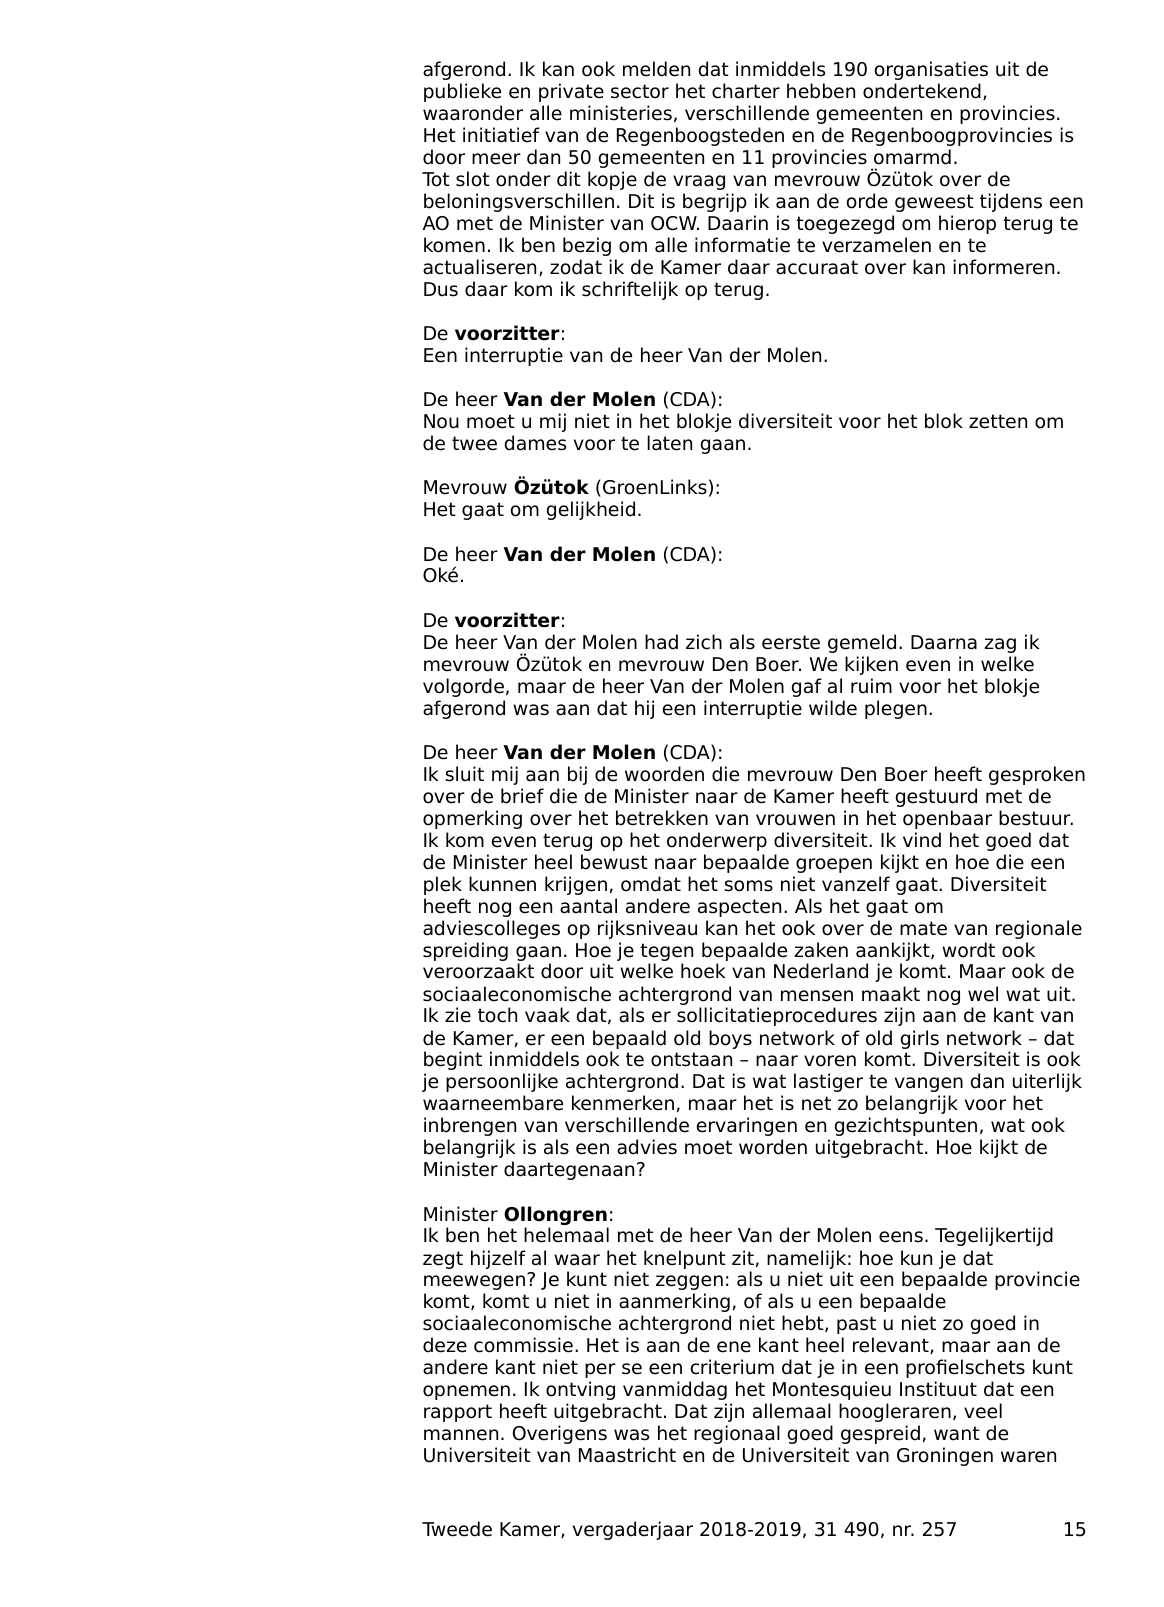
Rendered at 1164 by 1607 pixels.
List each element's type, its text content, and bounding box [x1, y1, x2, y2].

text Ik sluit mij aan bij de woorden die mevrouw Den Boer heeft gesproken over de brief die de Minister naar de Kamer heeft gestuurd met de opmerking over het betrekken van vrouwen in het openbaar bestuur. [422, 764, 1087, 829]
text Een interruptie van de heer Van der Molen. [422, 345, 1087, 367]
text De heer Van der Molen (CDA): [422, 742, 1087, 764]
text De heer Van der Molen (CDA): [422, 389, 1087, 411]
text afgerond. Ik kan ook melden dat inmiddels 190 organisaties uit de publieke en private sector het charter hebben ondertekend, waaronder alle ministeries, verschillende gemeenten en provincies. Het initiatief van de Regenboogsteden en de Regenboogprovincies is door meer dan 50 gemeenten en 11 provincies omarmd. [422, 59, 1087, 169]
text Ik kom even terug op het onderwerp diversiteit. Ik vind het goed dat de Minister heel bewust naar bepaalde groepen kijkt en hoe die een plek kunnen krijgen, omdat het soms niet vanzelf gaat. Diversiteit heeft nog een aantal andere aspecten. Als het gaat om adviescolleges op rijksniveau kan het ook over de mate van regionale spreiding gaan. Hoe je tegen bepaalde zaken aankijkt, wordt ook veroorzaakt door uit welke hoek van Nederland je komt. Maar ook de sociaaleconomische achtergrond van mensen maakt nog wel wat uit. Ik zie toch vaak dat, als er sollicitatieprocedures zijn aan de kant van de Kamer, er een bepaald old boys network of old girls network – dat begint inmiddels ook te ontstaan – naar voren komt. Diversiteit is ook je persoonlijke achtergrond. Dat is wat lastiger te vangen dan uiterlijk waarneembare kenmerken, maar het is net zo belangrijk voor het inbrengen van verschillende ervaringen en gezichtspunten, wat ook belangrijk is als een advies moet worden uitgebracht. Hoe kijkt de Minister daartegenaan? [422, 829, 1087, 1181]
text Tot slot onder dit kopje de vraag van mevrouw Özütok over de beloningsverschillen. Dit is begrijp ik aan de orde geweest tijdens een AO met de Minister van OCW. Daarin is toegezegd om hierop terug te komen. Ik ben bezig om alle informatie te verzamelen en te actualiseren, zodat ik de Kamer daar accuraat over kan informeren. Dus daar kom ik schriftelijk op terug. [422, 169, 1087, 301]
text Het gaat om gelijkheid. [422, 499, 1087, 521]
text Ik ben het helemaal met de heer Van der Molen eens. Tegelijkertijd zegt hijzelf al waar het knelpunt zit, namelijk: hoe kun je dat meewegen? Je kunt niet zeggen: als u niet uit een bepaalde provincie komt, komt u niet in aanmerking, of als u een bepaalde sociaaleconomische achtergrond niet hebt, past u niet zo goed in deze commissie. Het is aan de ene kant heel relevant, maar aan de andere kant niet per se een criterium dat je in een profielschets kunt opnemen. Ik ontving vanmiddag het Montesquieu Instituut dat een rapport heeft uitgebracht. Dat zijn allemaal hoogleraren, veel mannen. Overigens was het regionaal goed gespreid, want de Universiteit van Maastricht en de Universiteit van Groningen waren [422, 1225, 1087, 1467]
text De heer Van der Molen (CDA): [422, 543, 1087, 565]
text Oké. [422, 565, 1087, 587]
text De voorzitter: [422, 609, 1087, 632]
text De heer Van der Molen had zich als eerste gemeld. Daarna zag ik mevrouw Özütok en mevrouw Den Boer. We kijken even in welke volgorde, maar de heer Van der Molen gaf al ruim voor het blokje afgerond was aan dat hij een interruptie wilde plegen. [422, 632, 1087, 719]
text Minister Ollongren: [422, 1203, 1087, 1225]
text Nou moet u mij niet in het blokje diversiteit voor het blok zetten om de twee dames voor te laten gaan. [422, 411, 1087, 455]
text Mevrouw Özütok (GroenLinks): [422, 477, 1087, 499]
text De voorzitter: [422, 323, 1087, 345]
